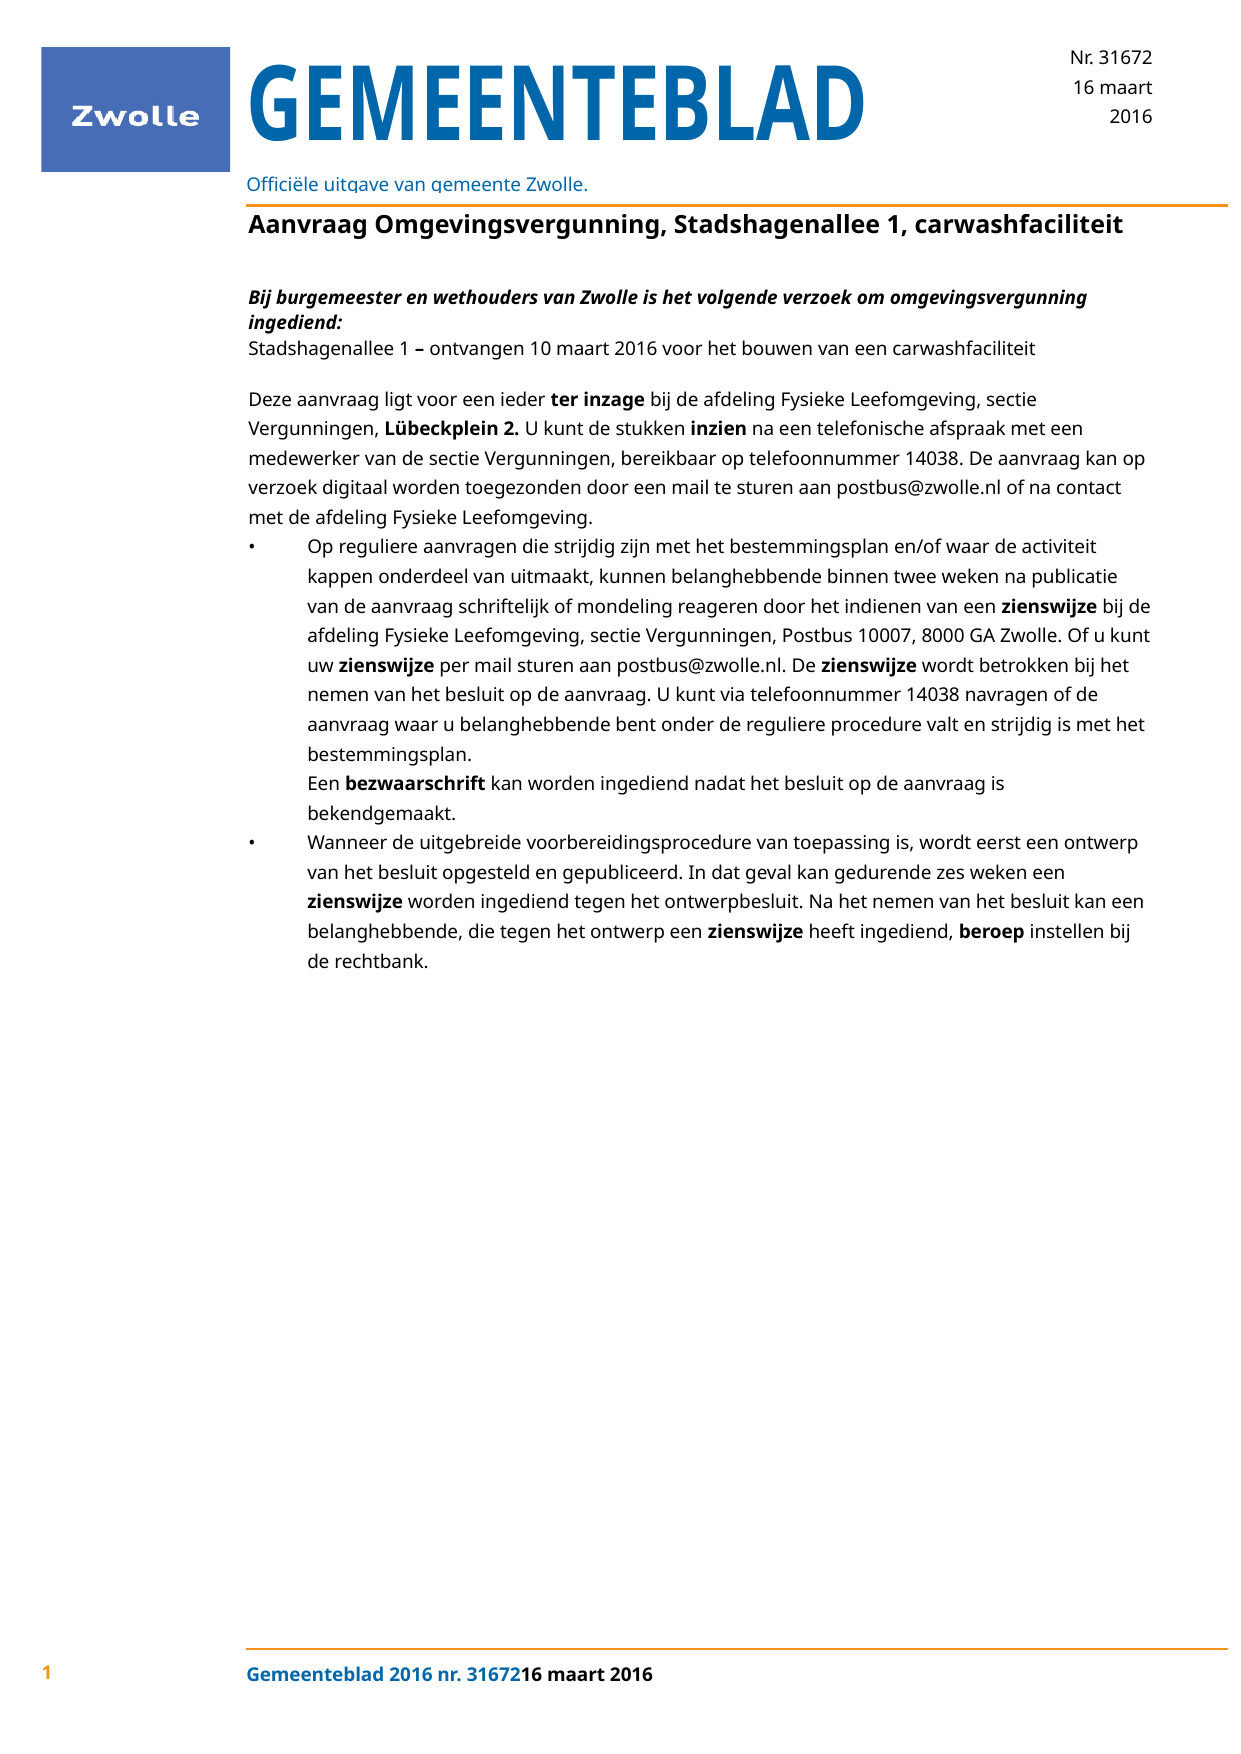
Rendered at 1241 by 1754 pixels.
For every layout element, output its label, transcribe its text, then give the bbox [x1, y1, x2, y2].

picture [41, 47, 231, 172]
list Op reguliere aanvragen die strijdig zijn met het bestemmingsplan en/of waar de activiteit kappen onderdeel van uitmaakt, kunnen belanghebbende binnen twee weken na publicatie van de aanvraag schriftelijk of mondeling reageren door het indienen van een zienswijze bij de afdeling Fysieke Leefomgeving, sectie Vergunningen, Postbus 10007, 8000 GA Zwolle. Of u kunt uw zienswijze per mail sturen aan postbus@zwolle.nl. De zienswijze wordt betrokken bij het nemen van het besluit op de aanvraag. U kunt via telefoonnummer 14038 navragen of de aanvraag waar u belanghebbende bent onder de reguliere procedure valt en strijdig is met het bestemmingsplan. [248, 534, 1152, 766]
text Deze aanvraag ligt voor een ieder ter inzage bij de afdeling Fysieke Leefomgeving, sectie Vergunningen, Lübeckplein 2. U kunt de stukken inzien na een telefonische afspraak met een medewerker van de sectie Vergunningen, bereikbaar op telefoonnummer 14038. De aanvraag kan op verzoek digitaal worden toegezonden door een mail te sturen aan postbus@zwolle.nl of na contact met de afdeling Fysieke Leefomgeving. [248, 386, 1152, 530]
text Bij burgemeester en wethouders van Zwolle is het volgende verzoek om omgevingsvergunning ingediend: [248, 284, 1152, 335]
text Aanvraag Omgevingsvergunning, Stadshagenallee 1, carwashfaciliteit [248, 207, 1152, 241]
list Een bezwaarschrift kan worden ingediend nadat het besluit op de aanvraag is bekendgemaakt. [248, 770, 1152, 826]
text Stadshagenallee 1 – ontvangen 10 maart 2016 voor het bouwen van een carwashfaciliteit [248, 335, 1152, 361]
list Wanneer de uitgebreide voorbereidingsprocedure van toepassing is, wordt eerst een ontwerp van het besluit opgesteld en gepubliceerd. In dat geval kan gedurende zes weken een zienswijze worden ingediend tegen het ontwerpbesluit. Na het nemen van het besluit kan een belanghebbende, die tegen het ontwerp een zienswijze heeft ingediend, beroep instellen bij de rechtbank. [248, 829, 1152, 973]
